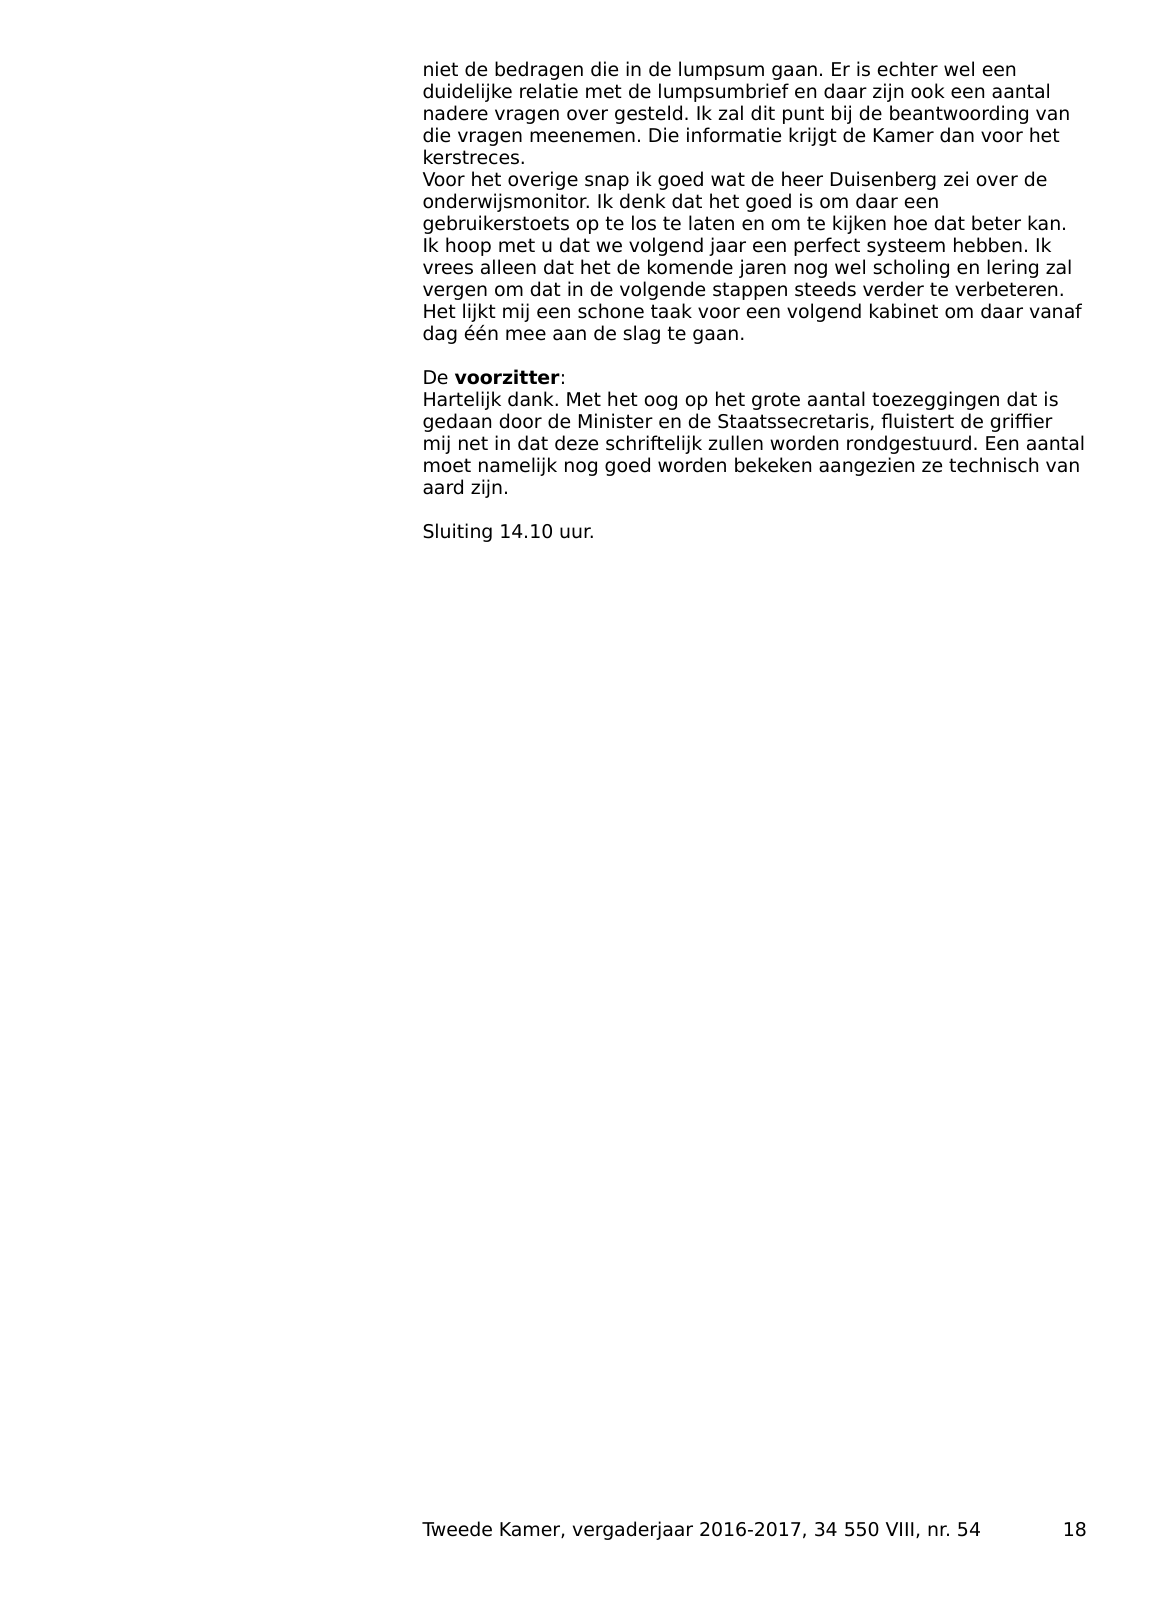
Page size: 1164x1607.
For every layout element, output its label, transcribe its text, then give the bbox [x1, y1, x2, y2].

text Sluiting 14.10 uur. [422, 521, 1087, 543]
text Hartelijk dank. Met het oog op het grote aantal toezeggingen dat is gedaan door de Minister en de Staatssecretaris, fluistert de griffier mij net in dat deze schriftelijk zullen worden rondgestuurd. Een aantal moet namelijk nog goed worden bekeken aangezien ze technisch van aard zijn. [422, 389, 1087, 499]
text De voorzitter: [422, 367, 1087, 389]
text Voor het overige snap ik goed wat de heer Duisenberg zei over de onderwijsmonitor. Ik denk dat het goed is om daar een gebruikerstoets op te los te laten en om te kijken hoe dat beter kan. Ik hoop met u dat we volgend jaar een perfect systeem hebben. Ik vrees alleen dat het de komende jaren nog wel scholing en lering zal vergen om dat in de volgende stappen steeds verder te verbeteren. Het lijkt mij een schone taak voor een volgend kabinet om daar vanaf dag één mee aan de slag te gaan. [422, 169, 1087, 345]
text niet de bedragen die in de lumpsum gaan. Er is echter wel een duidelijke relatie met de lumpsumbrief en daar zijn ook een aantal nadere vragen over gesteld. Ik zal dit punt bij de beantwoording van die vragen meenemen. Die informatie krijgt de Kamer dan voor het kerstreces. [422, 59, 1087, 169]
